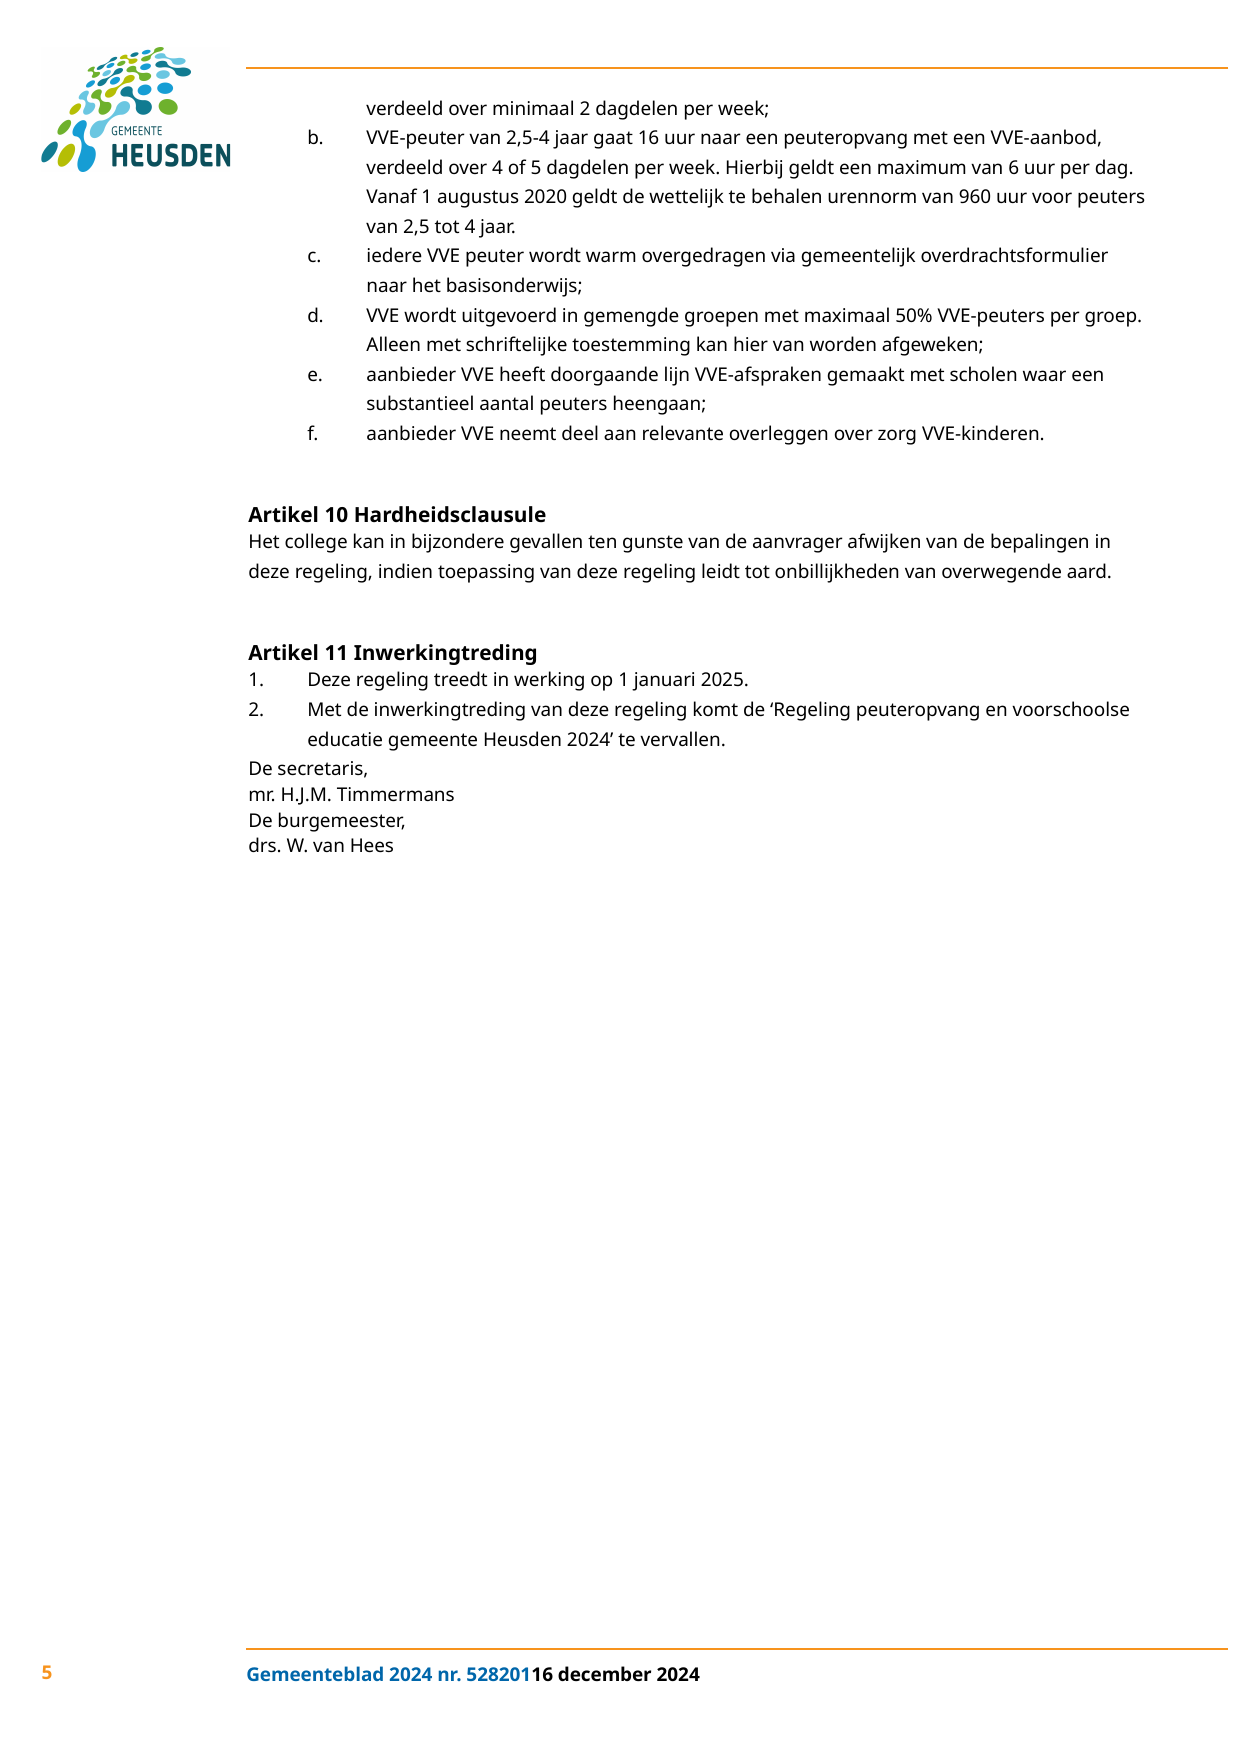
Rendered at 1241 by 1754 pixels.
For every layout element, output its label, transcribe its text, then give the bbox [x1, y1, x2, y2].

list aanbieder VVE heeft doorgaande lijn VVE-afspraken gemaakt met scholen waar een substantieel aantal peuters heengaan; [307, 361, 1152, 416]
list VVE-peuter van 2,5-4 jaar gaat 16 uur naar een peuteropvang met een VVE-aanbod, verdeeld over 4 of 5 dagdelen per week. Hierbij geldt een maximum van 6 uur per dag. Vanaf 1 augustus 2020 geldt de wettelijk te behalen urennorm van 960 uur voor peuters van 2,5 tot 4 jaar. [307, 124, 1152, 239]
list aanbieder VVE neemt deel aan relevante overleggen over zorg VVE-kinderen. [307, 420, 1152, 446]
text Artikel 10 Hardheidsclausule [248, 500, 1152, 529]
text drs. W. van Hees [248, 833, 1152, 858]
text De secretaris, [248, 755, 1152, 781]
text Het college kan in bijzondere gevallen ten gunste van de aanvrager afwijken van de bepalingen in deze regeling, indien toepassing van deze regeling leidt tot onbillijkheden van overwegende aard. [248, 529, 1152, 584]
text De burgemeester, [248, 807, 1152, 833]
list verdeeld over minimaal 2 dagdelen per week; [307, 95, 1152, 121]
list Deze regeling treedt in werking op 1 januari 2025. [248, 667, 1152, 692]
list iedere VVE peuter wordt warm overgedragen via gemeentelijk overdrachtsformulier naar het basisonderwijs; [307, 243, 1152, 298]
picture [41, 47, 231, 172]
text Artikel 11 Inwerkingtreding [248, 638, 1152, 667]
list Met de inwerkingtreding van deze regeling komt de ‘Regeling peuteropvang en voorschoolse educatie gemeente Heusden 2024’ te vervallen. [248, 696, 1152, 752]
list VVE wordt uitgevoerd in gemengde groepen met maximaal 50% VVE-peuters per groep. Alleen met schriftelijke toestemming kan hier van worden afgeweken; [307, 302, 1152, 357]
text mr. H.J.M. Timmermans [248, 781, 1152, 807]
